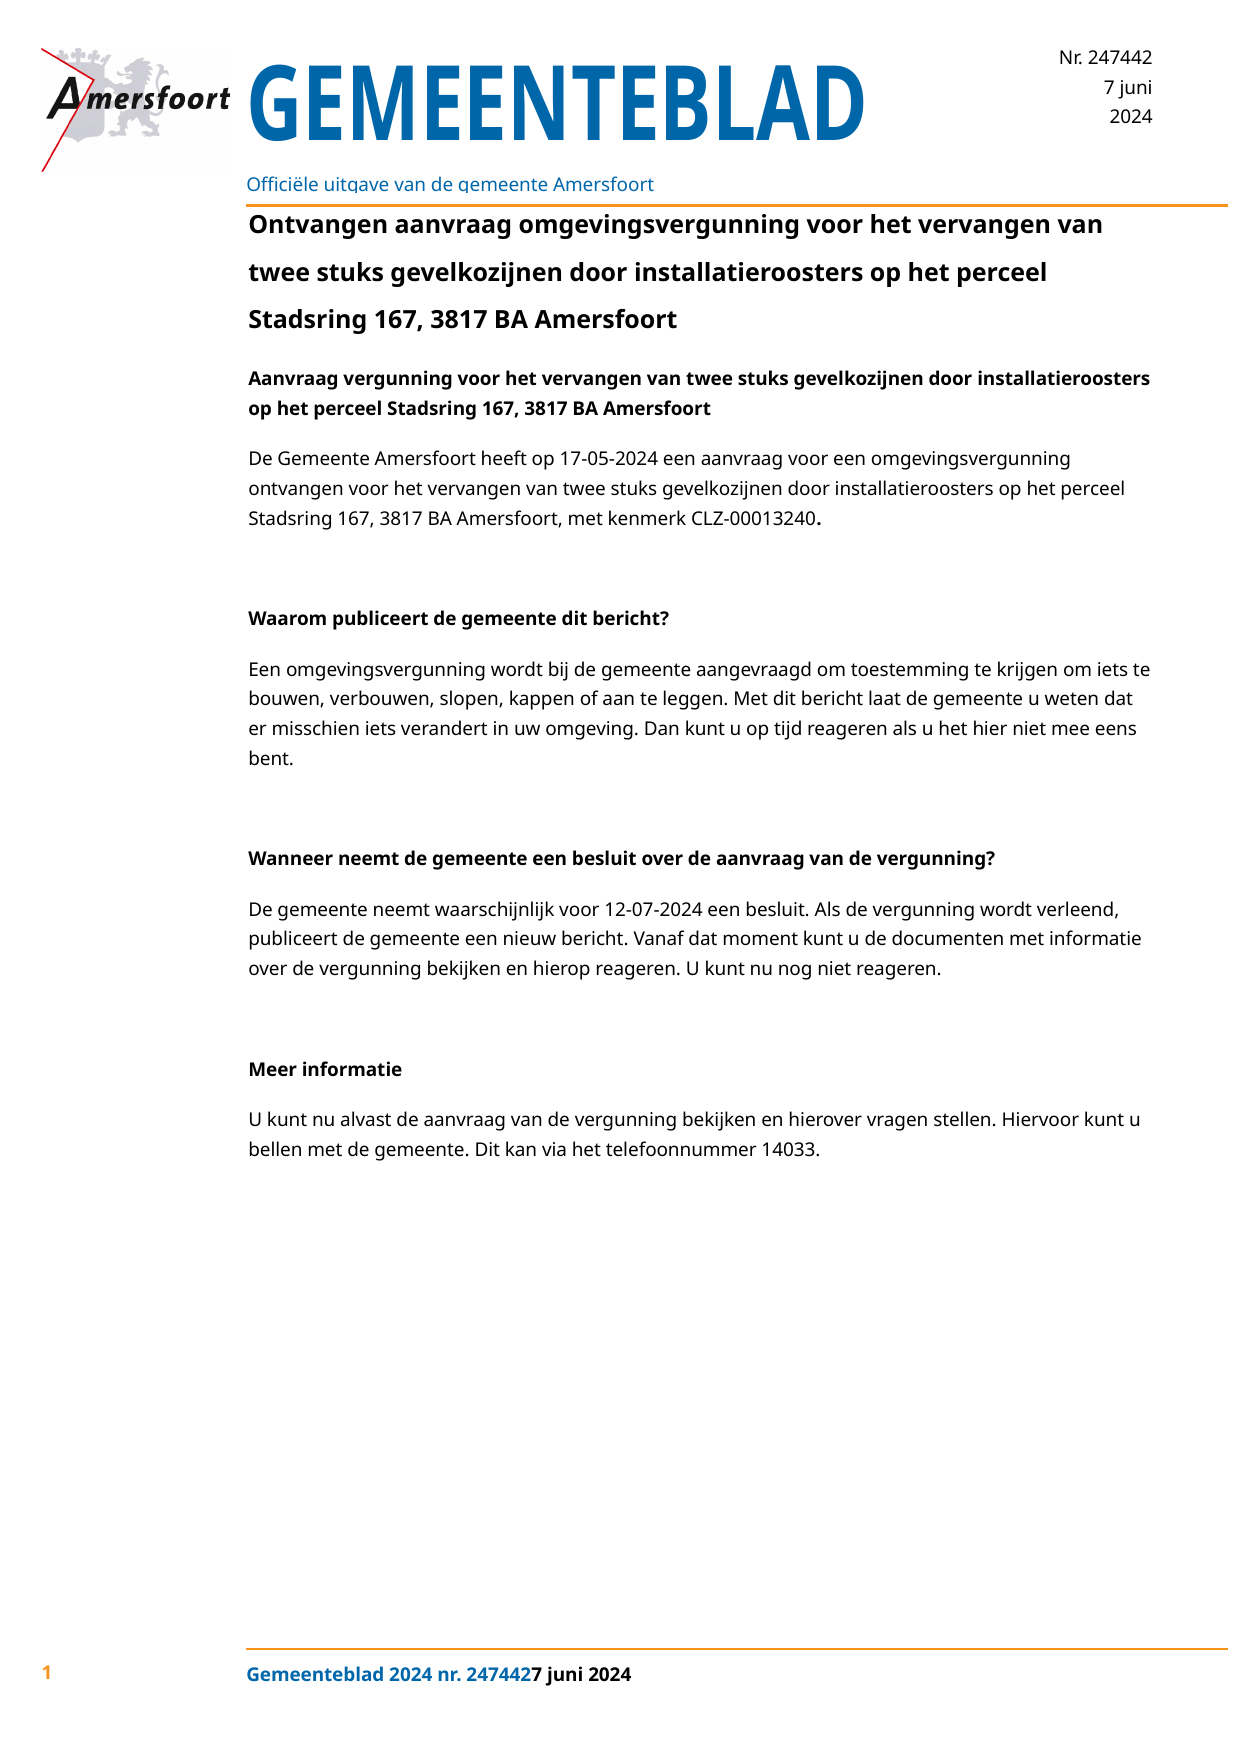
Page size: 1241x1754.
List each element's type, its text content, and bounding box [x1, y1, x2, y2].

text U kunt nu alvast de aanvraag van de vergunning bekijken en hierover vragen stellen. Hiervoor kunt u bellen met de gemeente. Dit kan via het telefoonnummer 14033. [248, 1106, 1152, 1162]
text Wanneer neemt de gemeente een besluit over de aanvraag van de vergunning? [248, 846, 1152, 871]
picture [41, 47, 231, 172]
text De Gemeente Amersfoort heeft op 17-05-2024 een aanvraag voor een omgevingsvergunning ontvangen voor het vervangen van twee stuks gevelkozijnen door installatieroosters op het perceel Stadsring 167, 3817 BA Amersfoort, met kenmerk CLZ-00013240. [248, 446, 1152, 530]
text Ontvangen aanvraag omgevingsvergunning voor het vervangen van twee stuks gevelkozijnen door installatieroosters op het perceel Stadsring 167, 3817 BA Amersfoort [248, 207, 1152, 336]
text De gemeente neemt waarschijnlijk voor 12-07-2024 een besluit. Als de vergunning wordt verleend, publiceert de gemeente een nieuw bericht. Vanaf dat moment kunt u de documenten met informatie over de vergunning bekijken en hierop reageren. U kunt nu nog niet reageren. [248, 896, 1152, 981]
text Waarom publiceert de gemeente dit bericht? [248, 606, 1152, 631]
text Een omgevingsvergunning wordt bij de gemeente aangevraagd om toestemming te krijgen om iets te bouwen, verbouwen, slopen, kappen of aan te leggen. Met dit bericht laat de gemeente u weten dat er misschien iets verandert in uw omgeving. Dan kunt u op tijd reageren als u het hier niet mee eens bent. [248, 656, 1152, 770]
text Aanvraag vergunning voor het vervangen van twee stuks gevelkozijnen door installatieroosters op het perceel Stadsring 167, 3817 BA Amersfoort [248, 366, 1152, 421]
text Meer informatie [248, 1056, 1152, 1082]
